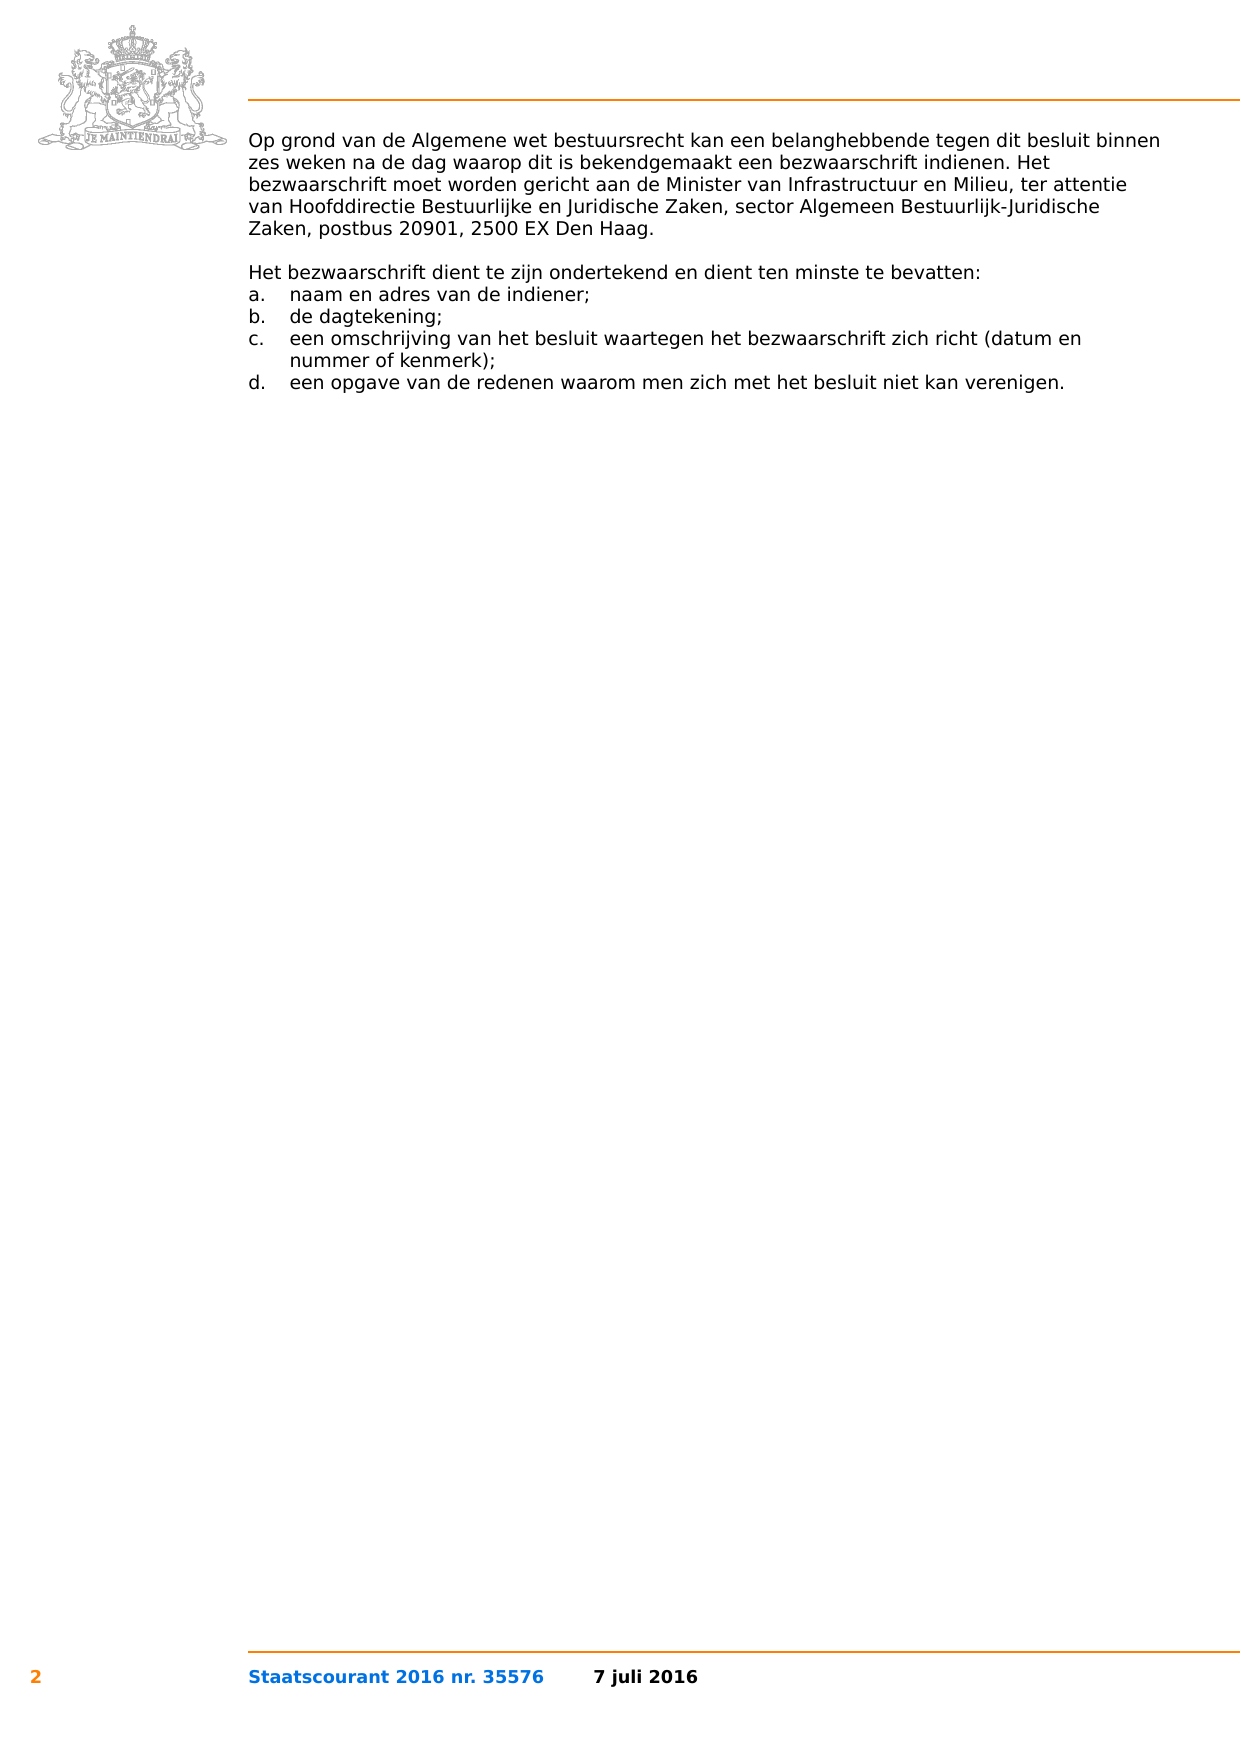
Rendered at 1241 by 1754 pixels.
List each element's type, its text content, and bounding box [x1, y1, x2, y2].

text c. een omschrijving van het besluit waartegen het bezwaarschrift zich richt (datum en nummer of kenmerk); [248, 328, 1163, 372]
text Op grond van de Algemene wet bestuursrecht kan een belanghebbende tegen dit besluit binnen zes weken na de dag waarop dit is bekendgemaakt een bezwaarschrift indienen. Het bezwaarschrift moet worden gericht aan de Minister van Infrastructuur en Milieu, ter attentie van Hoofddirectie Bestuurlijke en Juridische Zaken, sector Algemeen Bestuurlijk-Juridische Zaken, postbus 20901, 2500 EX Den Haag. [248, 130, 1163, 240]
text Het bezwaarschrift dient te zijn ondertekend en dient ten minste te bevatten: [248, 262, 1163, 284]
picture [38, 25, 227, 150]
text d. een opgave van de redenen waarom men zich met het besluit niet kan verenigen. [248, 372, 1163, 393]
text a. naam en adres van de indiener; [248, 284, 1163, 306]
text b. de dagtekening; [248, 306, 1163, 328]
